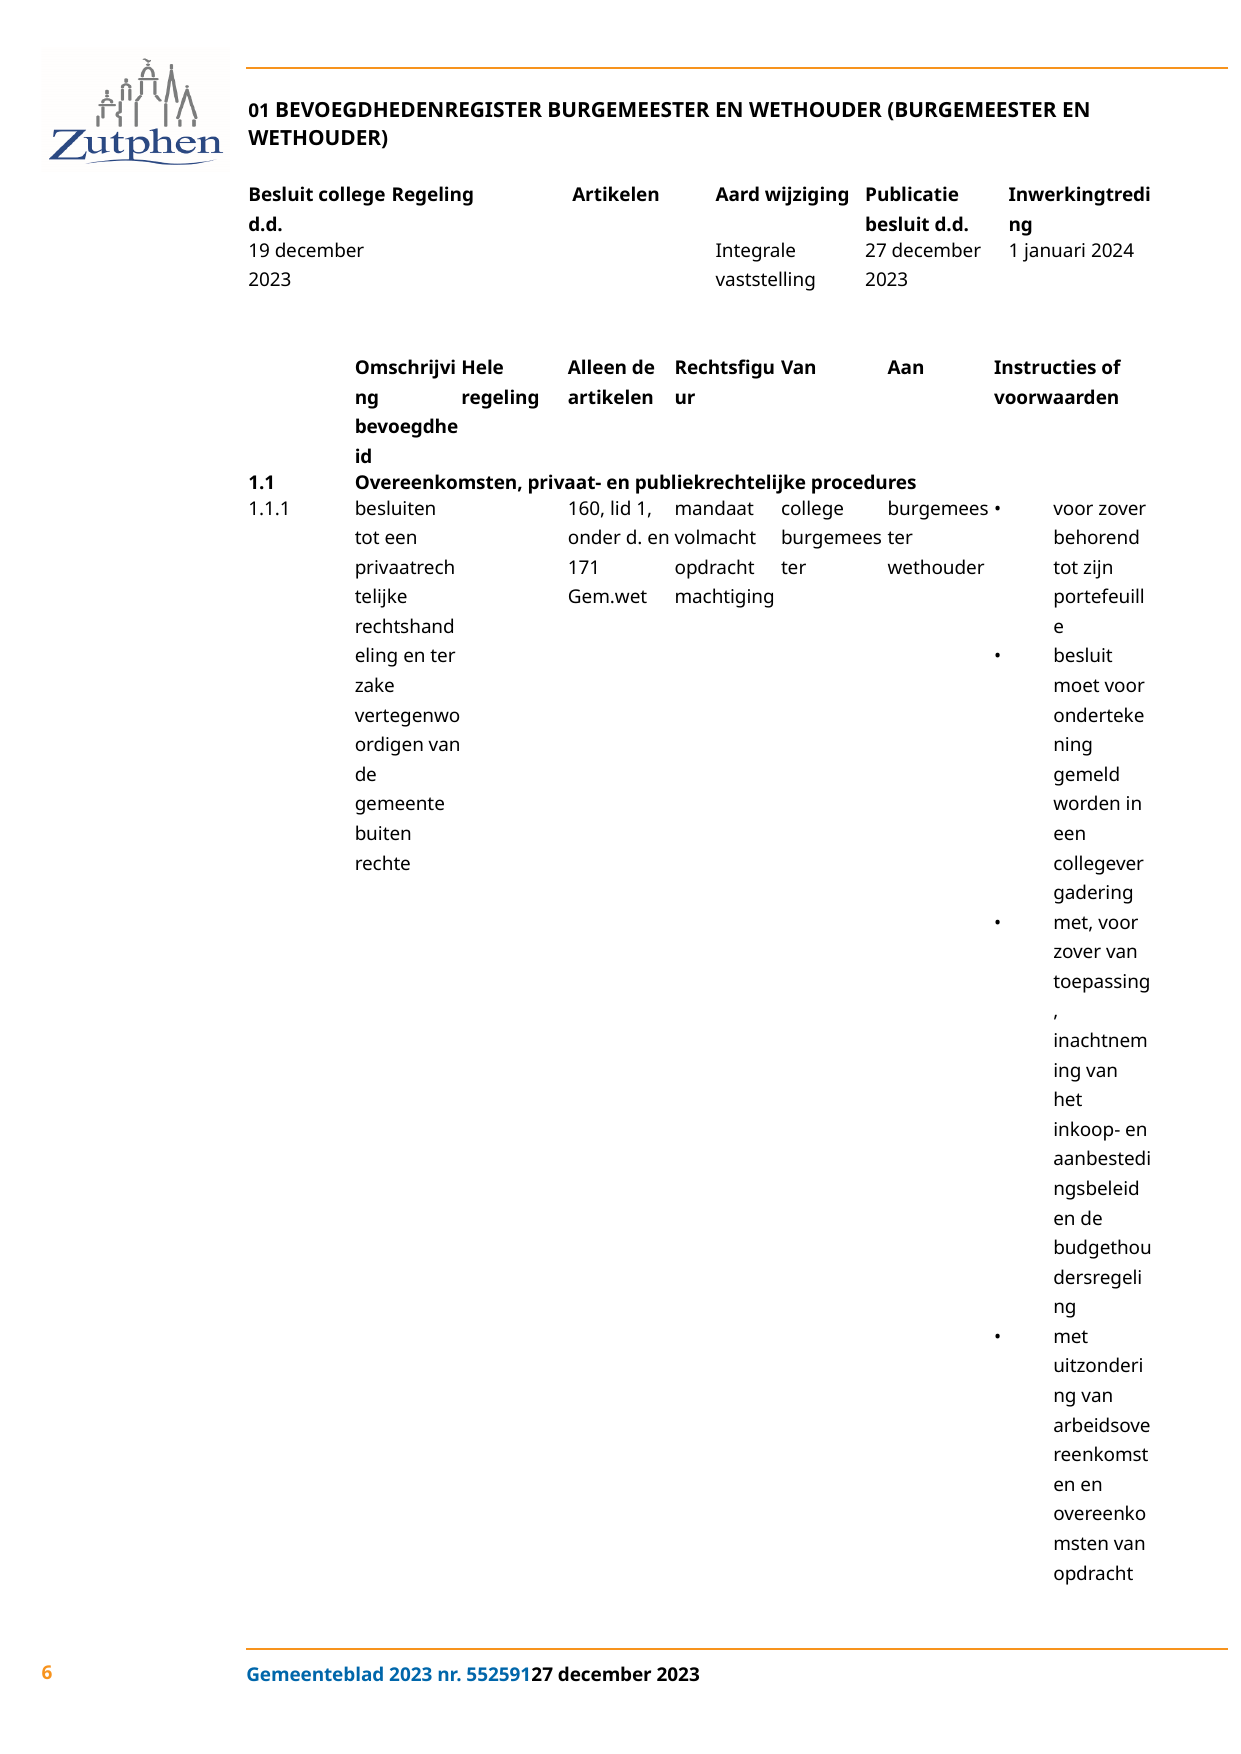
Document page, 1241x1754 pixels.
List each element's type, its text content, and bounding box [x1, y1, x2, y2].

picture [41, 47, 231, 172]
table_header Hele regeling [461, 355, 568, 469]
table_cell mandaat volmacht opdracht machtiging [674, 495, 781, 1586]
table_cell 160, lid 1, onder d. en 171 Gem.wet [568, 495, 674, 1586]
table_cell 19 december 2023 [248, 237, 391, 292]
table_cell 27 december 2023 [865, 237, 1008, 292]
table_header Instructies of voorwaarden [994, 355, 1152, 469]
table_header Aan [888, 355, 994, 469]
table_cell voor zover behorend tot zijn portefeuille besluit moet voor ondertekening gemeld worden in een collegevergadering met, voor zover van toepassing, inachtneming van het inkoop- en aanbestedingsbeleid en de budgethoudersregeling met uitzondering van arbeidsovereenkomsten en overeenkomsten van opdracht [994, 495, 1152, 1586]
table_cell 1.1 [248, 469, 354, 495]
table_header Van [781, 355, 887, 469]
text 01 BEVOEGDHEDENREGISTER BURGEMEESTER EN WETHOUDER (BURGEMEESTER EN WETHOUDER) [248, 95, 1152, 152]
table_cell 1 januari 2024 [1008, 237, 1152, 292]
table_header Alleen de artikelen [568, 355, 674, 469]
table_cell Overeenkomsten, privaat- en publiekrechtelijke procedures [355, 469, 1152, 495]
table_header Inwerkingtreding [1008, 181, 1152, 237]
table_header Artikelen [572, 181, 715, 237]
table_cell Integrale vaststelling [715, 237, 865, 292]
table_header [248, 355, 354, 469]
table_header Publicatie besluit d.d. [865, 181, 1008, 237]
table_cell college burgemeester [781, 495, 887, 1586]
table_header Rechtsfiguur [674, 355, 781, 469]
table_header Besluit college d.d. [248, 181, 391, 237]
table_header Regeling [391, 181, 572, 237]
table_cell burgemeester wethouder [888, 495, 994, 1586]
table_cell [461, 495, 568, 1586]
table_cell [391, 237, 572, 292]
table_cell 1.1.1 [248, 495, 354, 1586]
table_header Aard wijziging [715, 181, 865, 237]
table_cell [572, 237, 715, 292]
table_cell besluiten tot een privaatrechtelijke rechtshandeling en ter zake vertegenwoordigen van de gemeente buiten rechte [355, 495, 461, 1586]
table_header Omschrijving bevoegdheid [355, 355, 461, 469]
